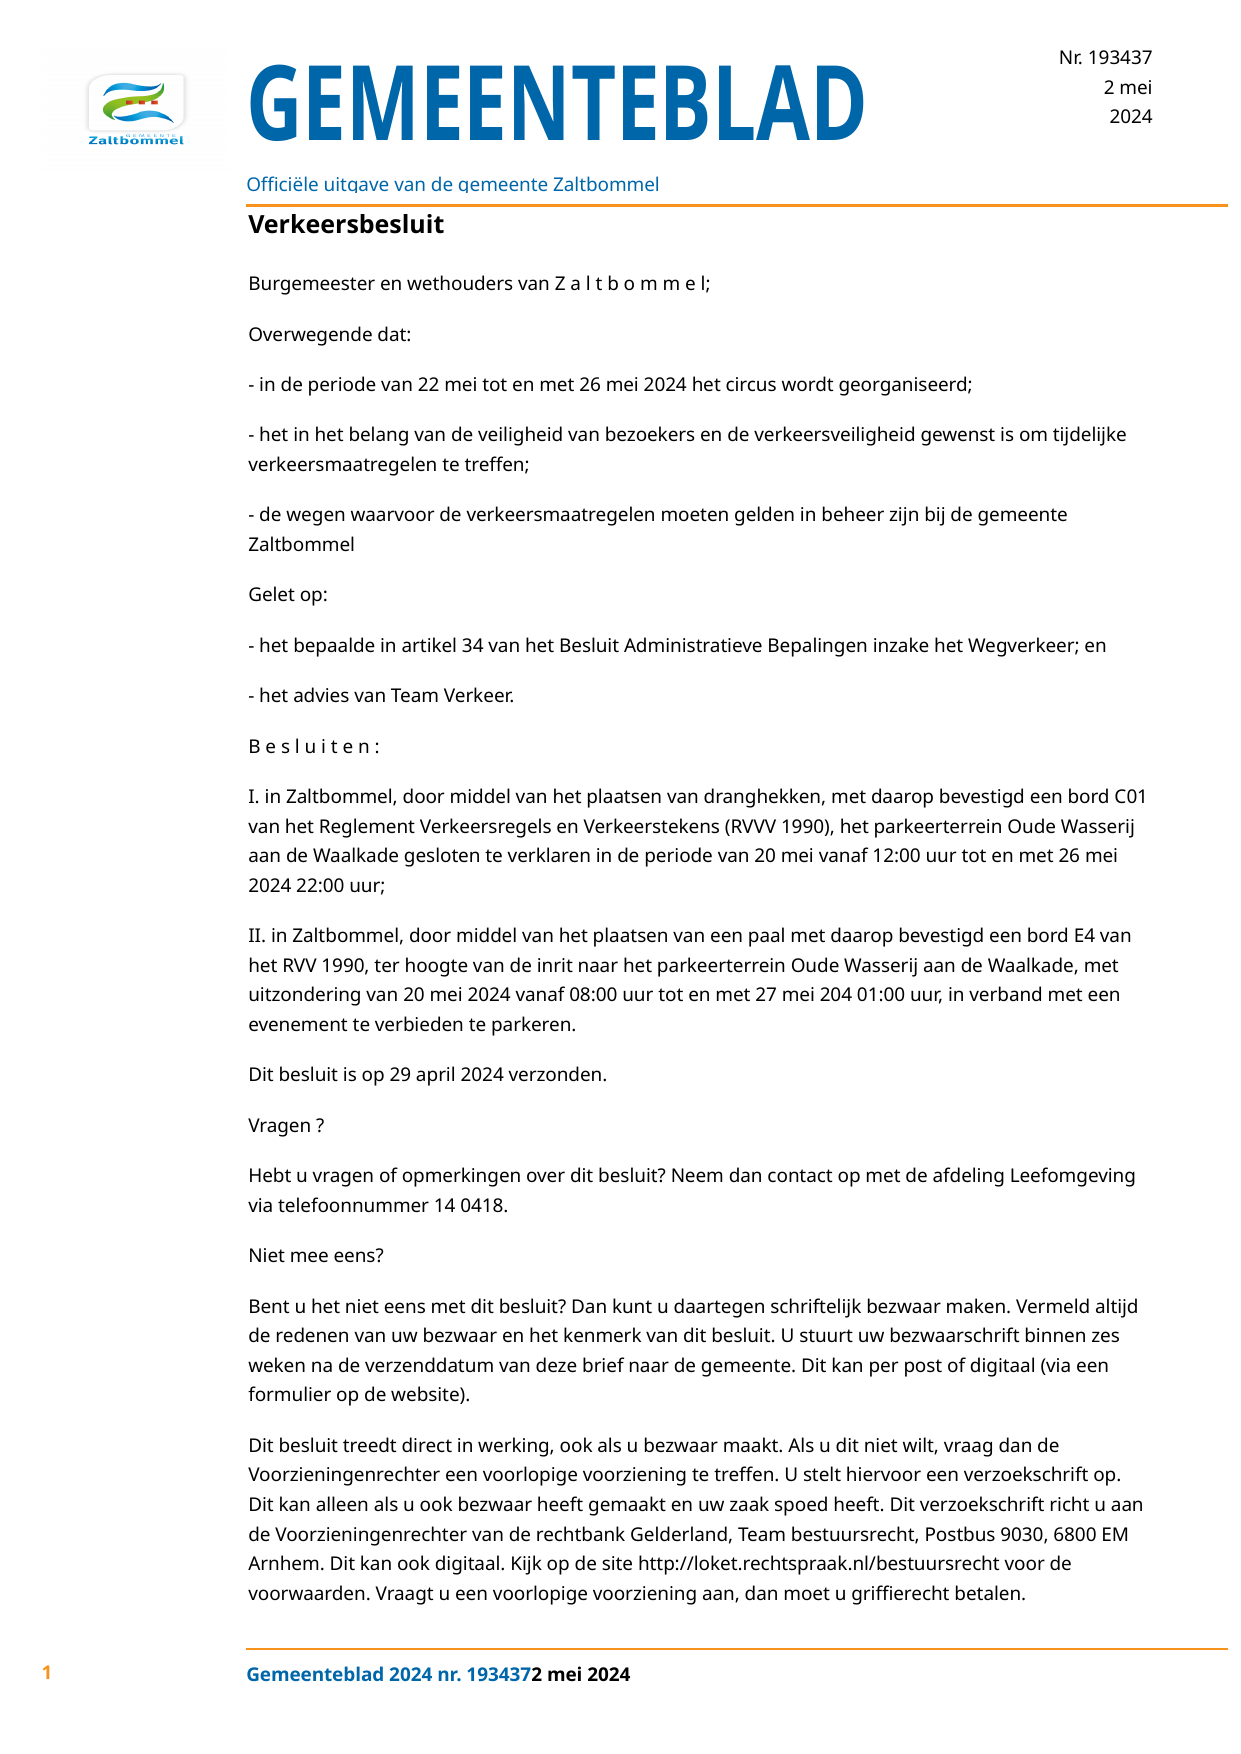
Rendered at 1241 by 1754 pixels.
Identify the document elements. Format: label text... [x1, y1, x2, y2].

text Bent u het niet eens met dit besluit? Dan kunt u daartegen schriftelijk bezwaar maken. Vermeld altijd de redenen van uw bezwaar en het kenmerk van dit besluit. U stuurt uw bezwaarschrift binnen zes weken na de verzenddatum van deze brief naar de gemeente. Dit kan per post of digitaal (via een formulier op de website). [248, 1293, 1152, 1407]
text Gelet op: [248, 582, 1152, 607]
text - de wegen waarvoor de verkeersmaatregelen moeten gelden in beheer zijn bij de gemeente Zaltbommel [248, 502, 1152, 557]
text Verkeersbesluit [248, 207, 1152, 241]
text Niet mee eens? [248, 1242, 1152, 1268]
text Hebt u vragen of opmerkingen over dit besluit? Neem dan contact op met de afdeling Leefomgeving via telefoonnummer 14 0418. [248, 1162, 1152, 1218]
text - het bepaalde in artikel 34 van het Besluit Administratieve Bepalingen inzake het Wegverkeer; en [248, 632, 1152, 658]
picture [41, 47, 231, 172]
text I. in Zaltbommel, door middel van het plaatsen van dranghekken, met daarop bevestigd een bord C01 van het Reglement Verkeersregels en Verkeerstekens (RVVV 1990), het parkeerterrein Oude Wasserij aan de Waalkade gesloten te verklaren in de periode van 20 mei vanaf 12:00 uur tot en met 26 mei 2024 22:00 uur; [248, 783, 1152, 898]
text Dit besluit treedt direct in werking, ook als u bezwaar maakt. Als u dit niet wilt, vraag dan de Voorzieningenrechter een voorlopige voorziening te treffen. U stelt hiervoor een verzoekschrift op. Dit kan alleen als u ook bezwaar heeft gemaakt en uw zaak spoed heeft. Dit verzoekschrift richt u aan de Voorzieningenrechter van de rechtbank Gelderland, Team bestuursrecht, Postbus 9030, 6800 EM Arnhem. Dit kan ook digitaal. Kijk op de site http://loket.rechtspraak.nl/bestuursrecht voor de voorwaarden. Vraagt u een voorlopige voorziening aan, dan moet u griffierecht betalen. [248, 1432, 1152, 1606]
text Overwegende dat: [248, 321, 1152, 346]
text Burgemeester en wethouders van Z a l t b o m m e l; [248, 270, 1152, 296]
text B e s l u i t e n : [248, 733, 1152, 758]
text Vragen ? [248, 1112, 1152, 1138]
text - in de periode van 22 mei tot en met 26 mei 2024 het circus wordt georganiseerd; [248, 371, 1152, 397]
text - het advies van Team Verkeer. [248, 682, 1152, 708]
text II. in Zaltbommel, door middel van het plaatsen van een paal met daarop bevestigd een bord E4 van het RVV 1990, ter hoogte van de inrit naar het parkeerterrein Oude Wasserij aan de Waalkade, met uitzondering van 20 mei 2024 vanaf 08:00 uur tot en met 27 mei 204 01:00 uur, in verband met een evenement te verbieden te parkeren. [248, 922, 1152, 1037]
text Dit besluit is op 29 april 2024 verzonden. [248, 1062, 1152, 1087]
text - het in het belang van de veiligheid van bezoekers en de verkeersveiligheid gewenst is om tijdelijke verkeersmaatregelen te treffen; [248, 422, 1152, 477]
